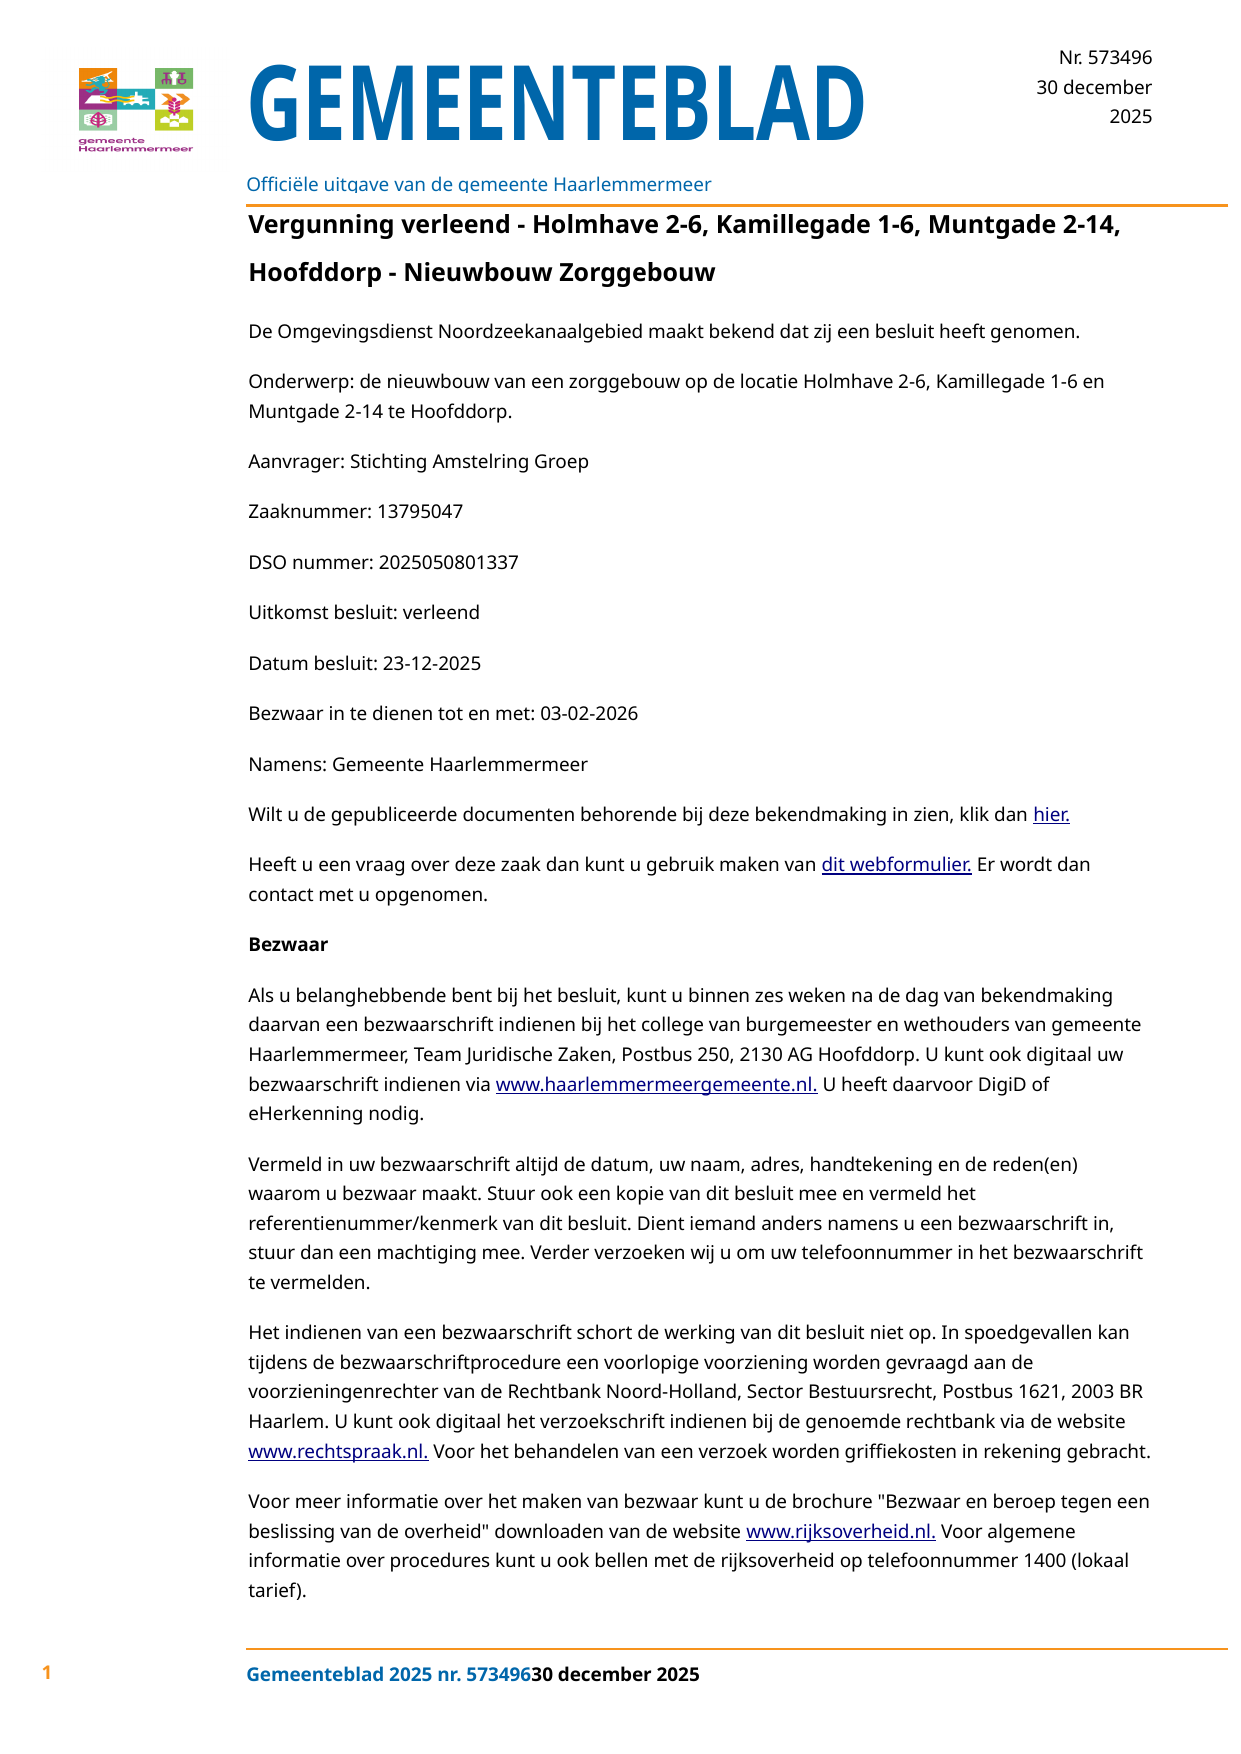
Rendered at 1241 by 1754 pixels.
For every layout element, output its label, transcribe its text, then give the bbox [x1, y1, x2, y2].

text Vergunning verleend - Holmhave 2-6, Kamillegade 1-6, Muntgade 2-14, Hoofddorp - Nieuwbouw Zorggebouw [248, 207, 1152, 288]
text Aanvrager: Stichting Amstelring Groep [248, 448, 1152, 474]
text Wilt u de gepubliceerde documenten behorende bij deze bekendmaking in zien, klik dan hier. [248, 801, 1152, 827]
text DSO nummer: 2025050801337 [248, 549, 1152, 575]
text Zaaknummer: 13795047 [248, 499, 1152, 524]
text De Omgevingsdienst Noordzeekanaalgebied maakt bekend dat zij een besluit heeft genomen. [248, 318, 1152, 344]
picture [41, 47, 231, 172]
text Het indienen van een bezwaarschrift schort de werking van dit besluit niet op. In spoedgevallen kan tijdens de bezwaarschriftprocedure een voorlopige voorziening worden gevraagd aan de voorzieningenrechter van de Rechtbank Noord-Holland, Sector Bestuursrecht, Postbus 1621, 2003 BR Haarlem. U kunt ook digitaal het verzoekschrift indienen bij de genoemde rechtbank via de website www.rechtspraak.nl. Voor het behandelen van een verzoek worden griffiekosten in rekening gebracht. [248, 1319, 1152, 1464]
text Datum besluit: 23-12-2025 [248, 650, 1152, 676]
text Bezwaar in te dienen tot en met: 03-02-2026 [248, 700, 1152, 726]
text Heeft u een vraag over deze zaak dan kunt u gebruik maken van dit webformulier. Er wordt dan contact met u opgenomen. [248, 852, 1152, 907]
text Als u belanghebbende bent bij het besluit, kunt u binnen zes weken na de dag van bekendmaking daarvan een bezwaarschrift indienen bij het college van burgemeester en wethouders van gemeente Haarlemmermeer, Team Juridische Zaken, Postbus 250, 2130 AG Hoofddorp. U kunt ook digitaal uw bezwaarschrift indienen via www.haarlemmermeergemeente.nl. U heeft daarvoor DigiD of eHerkenning nodig. [248, 982, 1152, 1126]
text Voor meer informatie over het maken van bezwaar kunt u de brochure "Bezwaar en beroep tegen een beslissing van de overheid" downloaden van de website www.rijksoverheid.nl. Voor algemene informatie over procedures kunt u ook bellen met de rijksoverheid op telefoonnummer 1400 (lokaal tarief). [248, 1488, 1152, 1603]
text Namens: Gemeente Haarlemmermeer [248, 751, 1152, 777]
text Onderwerp: de nieuwbouw van een zorggebouw op de locatie Holmhave 2-6, Kamillegade 1-6 en Muntgade 2-14 te Hoofddorp. [248, 368, 1152, 424]
text Uitkomst besluit: verleend [248, 599, 1152, 625]
text Bezwaar [248, 932, 1152, 957]
text Vermeld in uw bezwaarschrift altijd de datum, uw naam, adres, handtekening en de reden(en) waarom u bezwaar maakt. Stuur ook een kopie van dit besluit mee en vermeld het referentienummer/kenmerk van dit besluit. Dient iemand anders namens u een bezwaarschrift in, stuur dan een machtiging mee. Verder verzoeken wij u om uw telefoonnummer in het bezwaarschrift te vermelden. [248, 1151, 1152, 1295]
